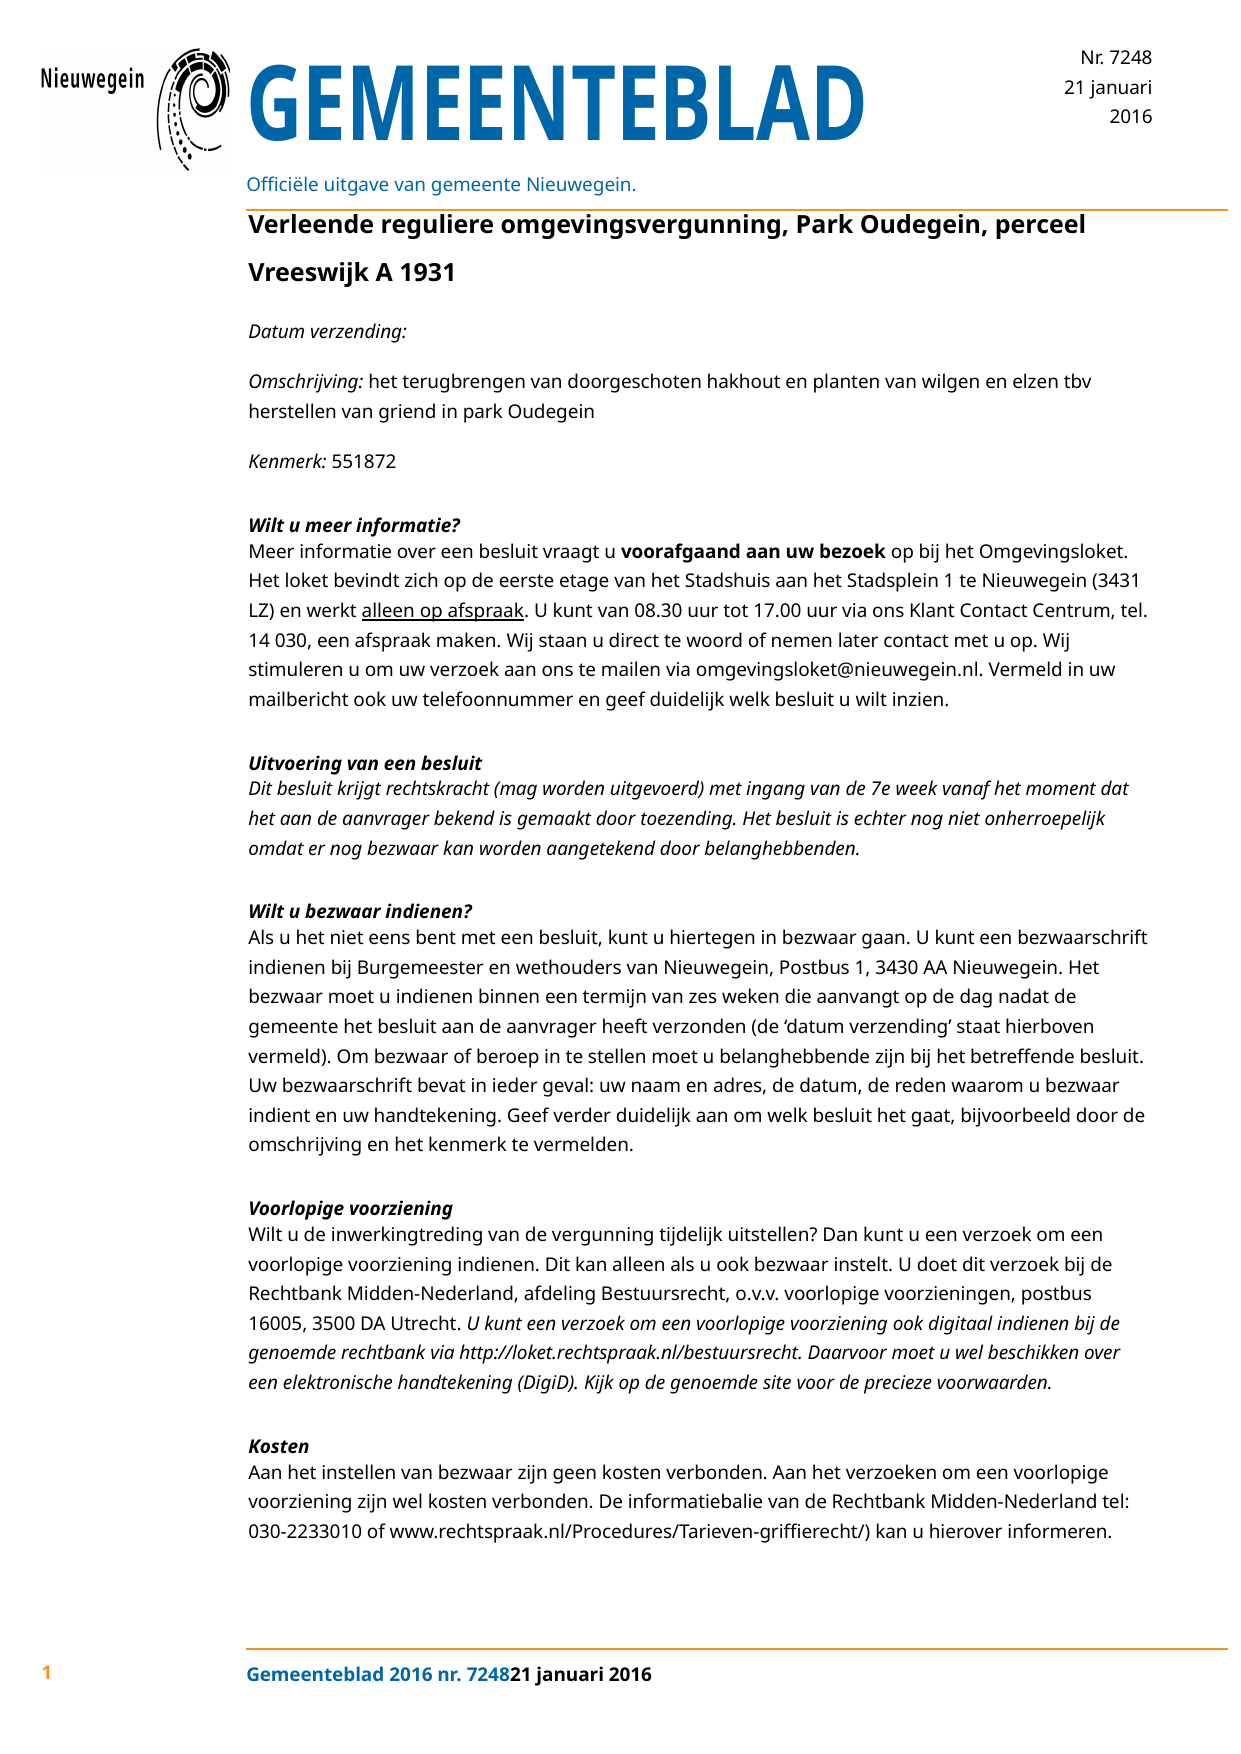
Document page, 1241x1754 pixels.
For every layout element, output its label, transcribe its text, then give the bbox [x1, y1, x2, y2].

text Als u het niet eens bent met een besluit, kunt u hiertegen in bezwaar gaan. U kunt een bezwaarschrift indienen bij Burgemeester en wethouders van Nieuwegein, Postbus 1, 3430 AA Nieuwegein. Het bezwaar moet u indienen binnen een termijn van zes weken die aanvangt op de dag nadat de gemeente het besluit aan de aanvrager heeft verzonden (de ‘datum verzending’ staat hierboven vermeld). Om bezwaar of beroep in te stellen moet u belanghebbende zijn bij het betreffende besluit. Uw bezwaarschrift bevat in ieder geval: uw naam en adres, de datum, de reden waarom u bezwaar indient en uw handtekening. Geef verder duidelijk aan om welk besluit het gaat, bijvoorbeeld door de omschrijving en het kenmerk te vermelden. [248, 924, 1152, 1157]
text Voorlopige voorziening [248, 1196, 1152, 1221]
text Meer informatie over een besluit vraagt u voorafgaand aan uw bezoek op bij het Omgevingsloket. Het loket bevindt zich op de eerste etage van het Stadshuis aan het Stadsplein 1 te Nieuwegein (3431 LZ) en werkt alleen op afspraak. U kunt van 08.30 uur tot 17.00 uur via ons Klant Contact Centrum, tel. 14 030, een afspraak maken. Wij staan u direct te woord of nemen later contact met u op. Wij stimuleren u om uw verzoek aan ons te mailen via omgevingsloket@nieuwegein.nl. Vermeld in uw mailbericht ook uw telefoonnummer en geef duidelijk welk besluit u wilt inzien. [248, 538, 1152, 712]
text Verleende reguliere omgevingsvergunning, Park Oudegein, perceel Vreeswijk A 1931 [248, 211, 1152, 288]
text Wilt u meer informatie? [248, 512, 1152, 538]
picture [41, 47, 231, 172]
text Wilt u bezwaar indienen? [248, 899, 1152, 924]
text Uitvoering van een besluit [248, 750, 1152, 776]
text Kenmerk: 551872 [248, 448, 1152, 474]
text Aan het instellen van bezwaar zijn geen kosten verbonden. Aan het verzoeken om een voorlopige voorziening zijn wel kosten verbonden. De informatiebalie van de Rechtbank Midden-Nederland tel: 030-2233010 of www.rechtspraak.nl/Procedures/Tarieven-griffierecht/) kan u hierover informeren. [248, 1459, 1152, 1544]
text Kosten [248, 1433, 1152, 1459]
text Wilt u de inwerkingtreding van de vergunning tijdelijk uitstellen? Dan kunt u een verzoek om een voorlopige voorziening indienen. Dit kan alleen als u ook bezwaar instelt. U doet dit verzoek bij de Rechtbank Midden-Nederland, afdeling Bestuursrecht, o.v.v. voorlopige voorzieningen, postbus 16005, 3500 DA Utrecht. U kunt een verzoek om een voorlopige voorziening ook digitaal indienen bij de genoemde rechtbank via http://loket.rechtspraak.nl/bestuursrecht. Daarvoor moet u wel beschikken over een elektronische handtekening (DigiD). Kijk op de genoemde site voor de precieze voorwaarden. [248, 1221, 1152, 1395]
text Omschrijving: het terugbrengen van doorgeschoten hakhout en planten van wilgen en elzen tbv herstellen van griend in park Oudegein [248, 368, 1152, 424]
text Datum verzending: [248, 318, 1152, 344]
text Dit besluit krijgt rechtskracht (mag worden uitgevoerd) met ingang van de 7e week vanaf het moment dat het aan de aanvrager bekend is gemaakt door toezending. Het besluit is echter nog niet onherroepelijk omdat er nog bezwaar kan worden aangetekend door belanghebbenden. [248, 776, 1152, 861]
